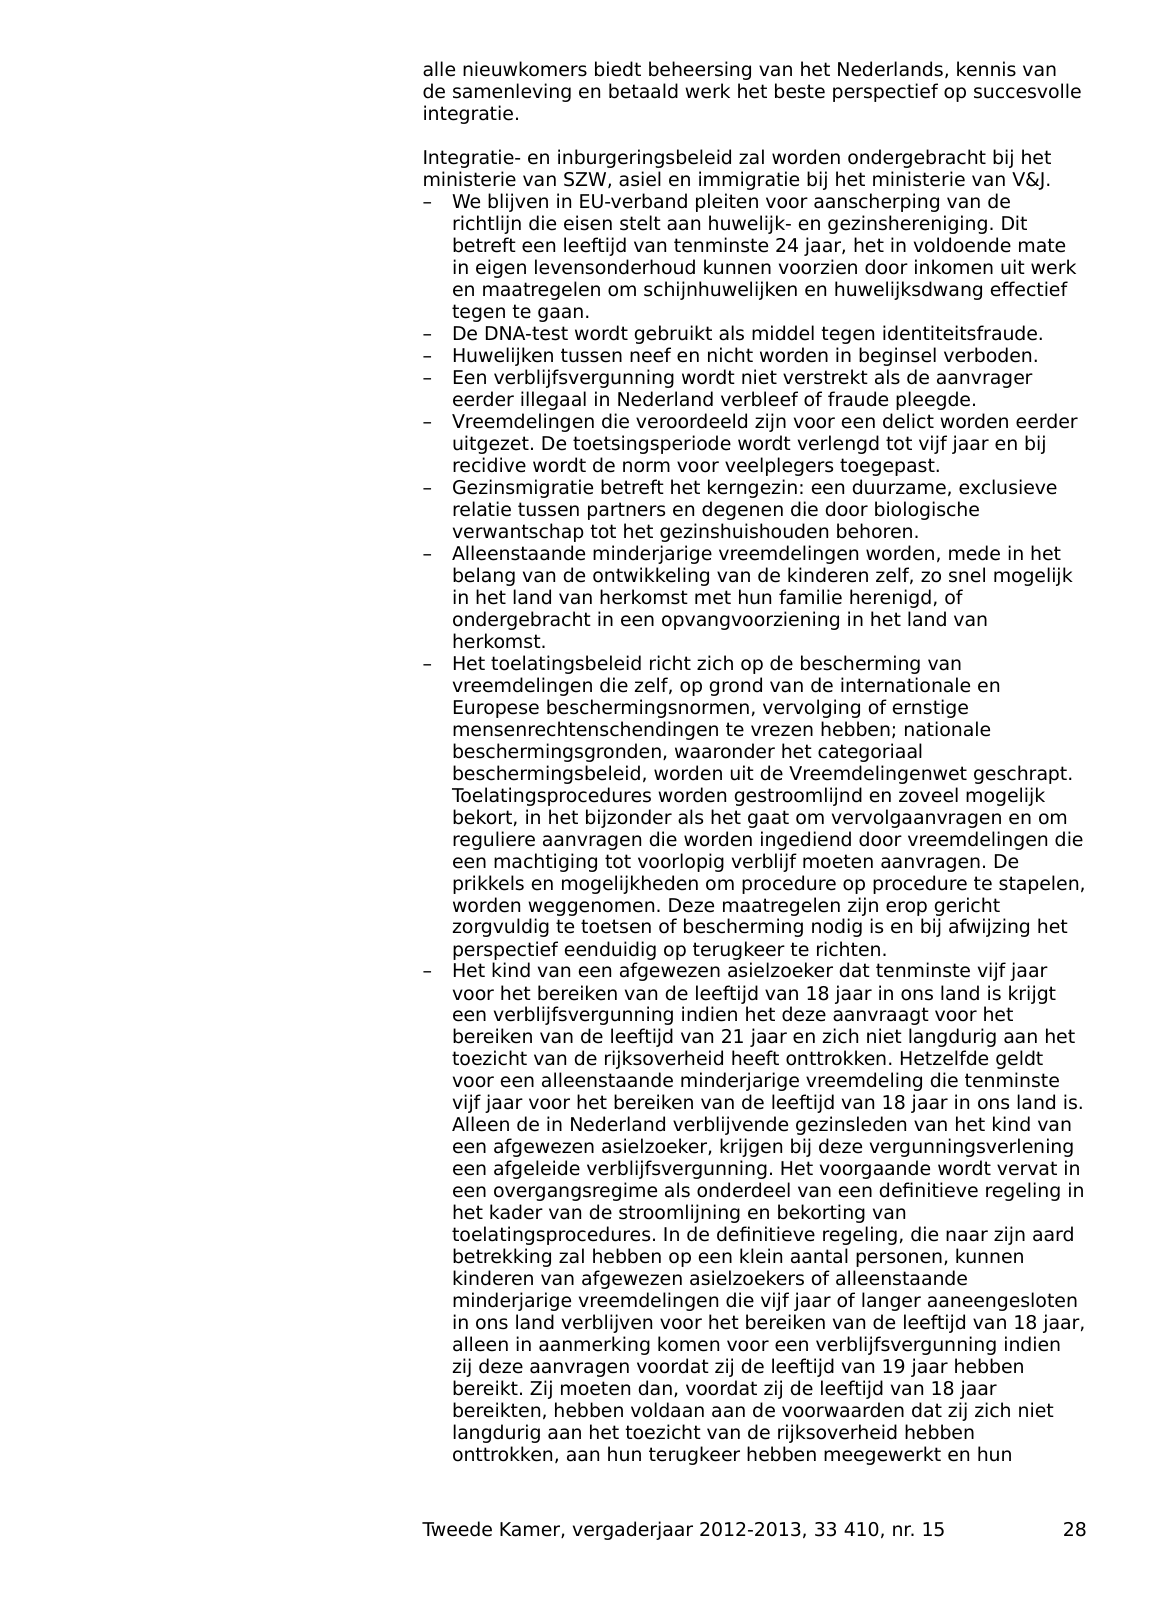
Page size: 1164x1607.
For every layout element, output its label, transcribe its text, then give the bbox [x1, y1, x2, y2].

text – De DNA-test wordt gebruikt als middel tegen identiteitsfraude. [422, 323, 1087, 345]
text – Het toelatingsbeleid richt zich op de bescherming van vreemdelingen die zelf, op grond van de internationale en Europese beschermingsnormen, vervolging of ernstige mensenrechtenschendingen te vrezen hebben; nationale beschermingsgronden, waaronder het categoriaal beschermingsbeleid, worden uit de Vreemdelingenwet geschrapt. Toelatingsprocedures worden gestroomlijnd en zoveel mogelijk bekort, in het bijzonder als het gaat om vervolgaanvragen en om reguliere aanvragen die worden ingediend door vreemdelingen die een machtiging tot voorlopig verblijf moeten aanvragen. De prikkels en mogelijkheden om procedure op procedure te stapelen, worden weggenomen. Deze maatregelen zijn erop gericht zorgvuldig te toetsen of bescherming nodig is en bij afwijzing het perspectief eenduidig op terugkeer te richten. [422, 653, 1087, 960]
text – Vreemdelingen die veroordeeld zijn voor een delict worden eerder uitgezet. De toetsingsperiode wordt verlengd tot vijf jaar en bij recidive wordt de norm voor veelplegers toegepast. [422, 411, 1087, 477]
text – Het kind van een afgewezen asielzoeker dat tenminste vijf jaar voor het bereiken van de leeftijd van 18 jaar in ons land is krijgt een verblijfsvergunning indien het deze aanvraagt voor het bereiken van de leeftijd van 21 jaar en zich niet langdurig aan het toezicht van de rijksoverheid heeft onttrokken. Hetzelfde geldt voor een alleenstaande minderjarige vreemdeling die tenminste vijf jaar voor het bereiken van de leeftijd van 18 jaar in ons land is. Alleen de in Nederland verblijvende gezinsleden van het kind van een afgewezen asielzoeker, krijgen bij deze vergunningsverlening een afgeleide verblijfsvergunning. Het voorgaande wordt vervat in een overgangsregime als onderdeel van een definitieve regeling in het kader van de stroomlijning en bekorting van toelatingsprocedures. In de definitieve regeling, die naar zijn aard betrekking zal hebben op een klein aantal personen, kunnen kinderen van afgewezen asielzoekers of alleenstaande minderjarige vreemdelingen die vijf jaar of langer aaneengesloten in ons land verblijven voor het bereiken van de leeftijd van 18 jaar, alleen in aanmerking komen voor een verblijfsvergunning indien zij deze aanvragen voordat zij de leeftijd van 19 jaar hebben bereikt. Zij moeten dan, voordat zij de leeftijd van 18 jaar bereikten, hebben voldaan aan de voorwaarden dat zij zich niet langdurig aan het toezicht van de rijksoverheid hebben onttrokken, aan hun terugkeer hebben meegewerkt en hun [422, 960, 1087, 1466]
text – We blijven in EU-verband pleiten voor aanscherping van de richtlijn die eisen stelt aan huwelijk- en gezinshereniging. Dit betreft een leeftijd van tenminste 24 jaar, het in voldoende mate in eigen levensonderhoud kunnen voorzien door inkomen uit werk en maatregelen om schijnhuwelijken en huwelijksdwang effectief tegen te gaan. [422, 191, 1087, 323]
text alle nieuwkomers biedt beheersing van het Nederlands, kennis van de samenleving en betaald werk het beste perspectief op succesvolle integratie. [422, 59, 1087, 125]
text – Gezinsmigratie betreft het kerngezin: een duurzame, exclusieve relatie tussen partners en degenen die door biologische verwantschap tot het gezinshuishouden behoren. [422, 477, 1087, 543]
text – Huwelijken tussen neef en nicht worden in beginsel verboden. [422, 345, 1087, 367]
text – Alleenstaande minderjarige vreemdelingen worden, mede in het belang van de ontwikkeling van de kinderen zelf, zo snel mogelijk in het land van herkomst met hun familie herenigd, of ondergebracht in een opvangvoorziening in het land van herkomst. [422, 543, 1087, 653]
text Integratie- en inburgeringsbeleid zal worden ondergebracht bij het ministerie van SZW, asiel en immigratie bij het ministerie van V&J. [422, 147, 1087, 191]
text – Een verblijfsvergunning wordt niet verstrekt als de aanvrager eerder illegaal in Nederland verbleef of fraude pleegde. [422, 367, 1087, 411]
